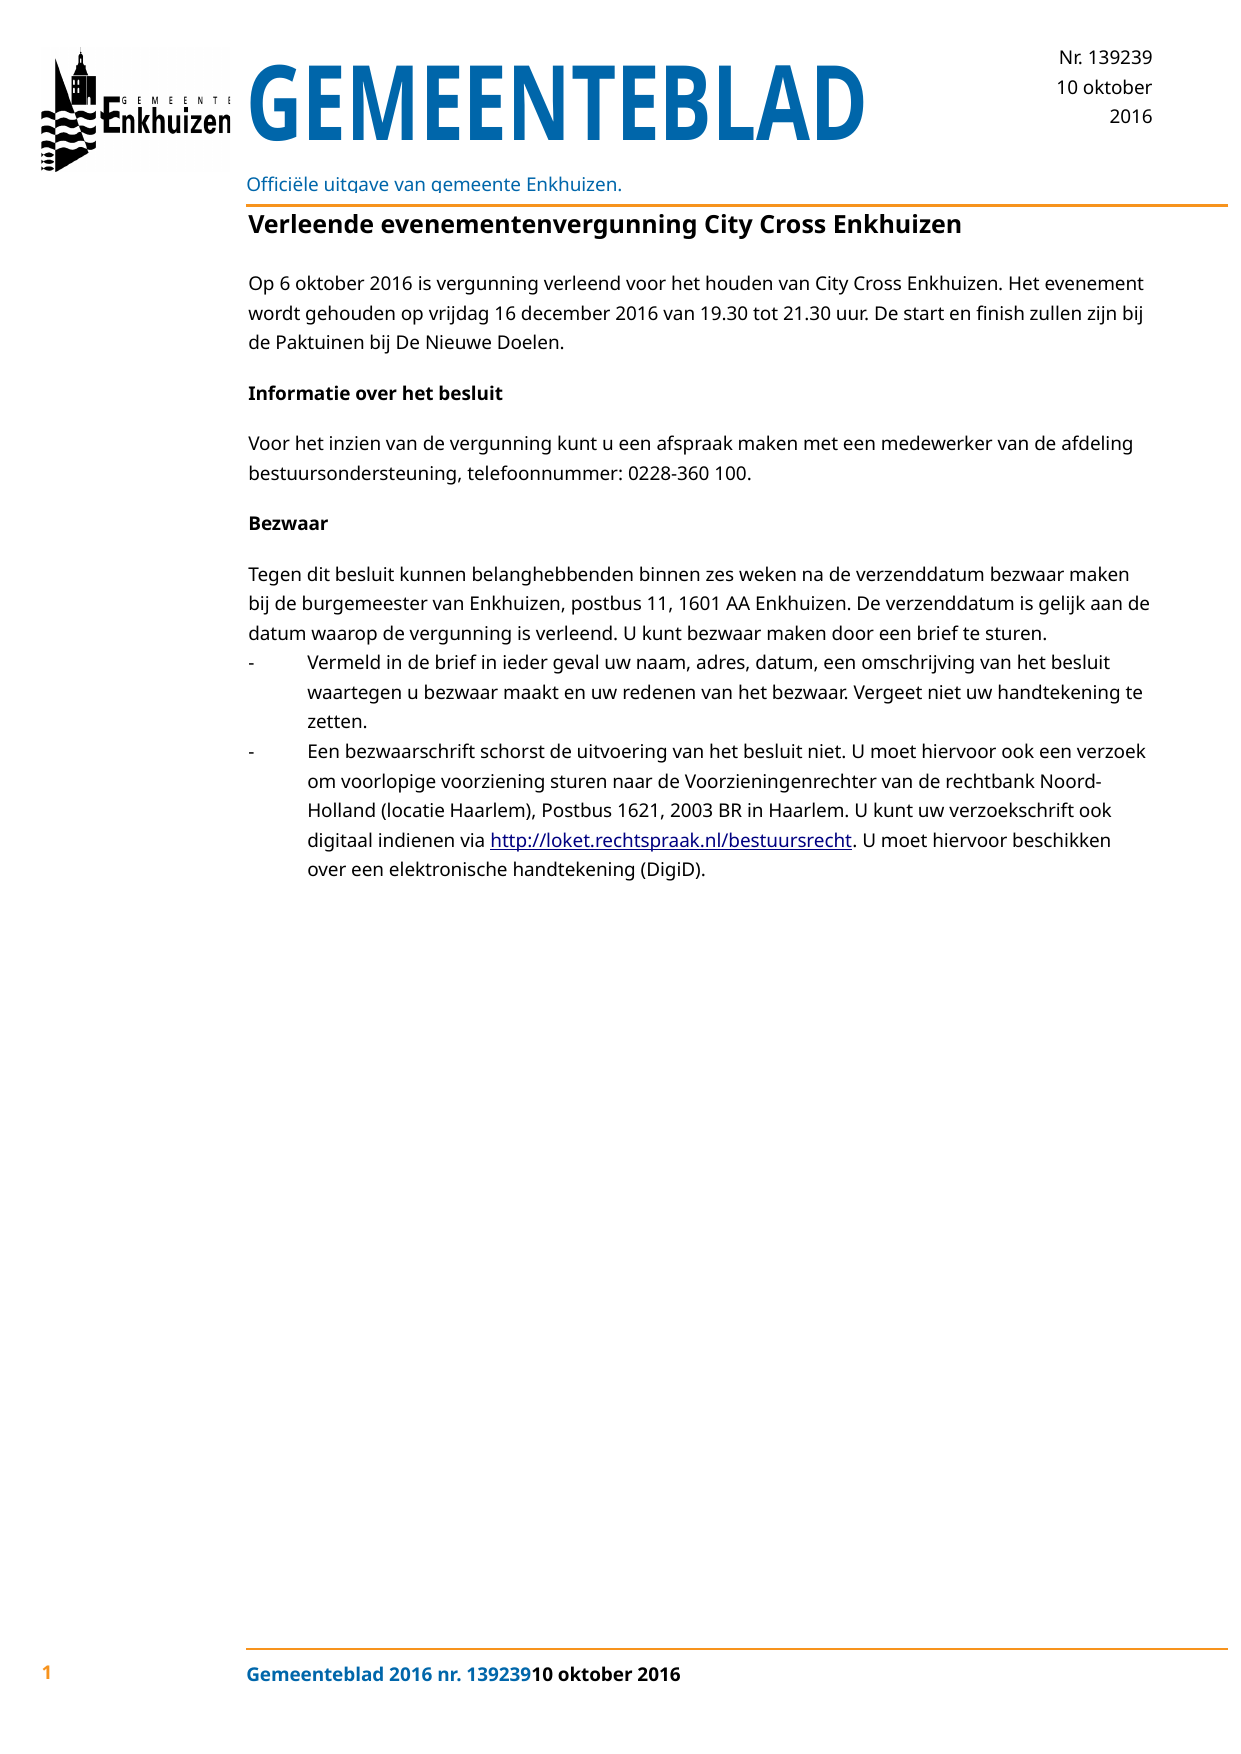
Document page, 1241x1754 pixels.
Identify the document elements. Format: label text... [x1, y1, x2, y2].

text Bezwaar [248, 510, 1152, 536]
text Verleende evenementenvergunning City Cross Enkhuizen [248, 207, 1152, 241]
text Informatie over het besluit [248, 380, 1152, 406]
text Op 6 oktober 2016 is vergunning verleend voor het houden van City Cross Enkhuizen. Het evenement wordt gehouden op vrijdag 16 december 2016 van 19.30 tot 21.30 uur. De start en finish zullen zijn bij de Paktuinen bij De Nieuwe Doelen. [248, 270, 1152, 355]
text Voor het inzien van de vergunning kunt u een afspraak maken met een medewerker van de afdeling bestuursondersteuning, telefoonnummer: 0228-360 100. [248, 430, 1152, 486]
picture [41, 47, 231, 172]
list Een bezwaarschrift schorst de uitvoering van het besluit niet. U moet hiervoor ook een verzoek om voorlopige voorziening sturen naar de Voorzieningenrechter van de rechtbank Noord-Holland (locatie Haarlem), Postbus 1621, 2003 BR in Haarlem. U kunt uw verzoekschrift ook digitaal indienen via http://loket.rechtspraak.nl/bestuursrecht. U moet hiervoor beschikken over een elektronische handtekening (DigiD). [248, 738, 1152, 882]
text Tegen dit besluit kunnen belanghebbenden binnen zes weken na de verzenddatum bezwaar maken bij de burgemeester van Enkhuizen, postbus 11, 1601 AA Enkhuizen. De verzenddatum is gelijk aan de datum waarop de vergunning is verleend. U kunt bezwaar maken door een brief te sturen. [248, 561, 1152, 646]
list Vermeld in de brief in ieder geval uw naam, adres, datum, een omschrijving van het besluit waartegen u bezwaar maakt en uw redenen van het bezwaar. Vergeet niet uw handtekening te zetten. [248, 649, 1152, 734]
